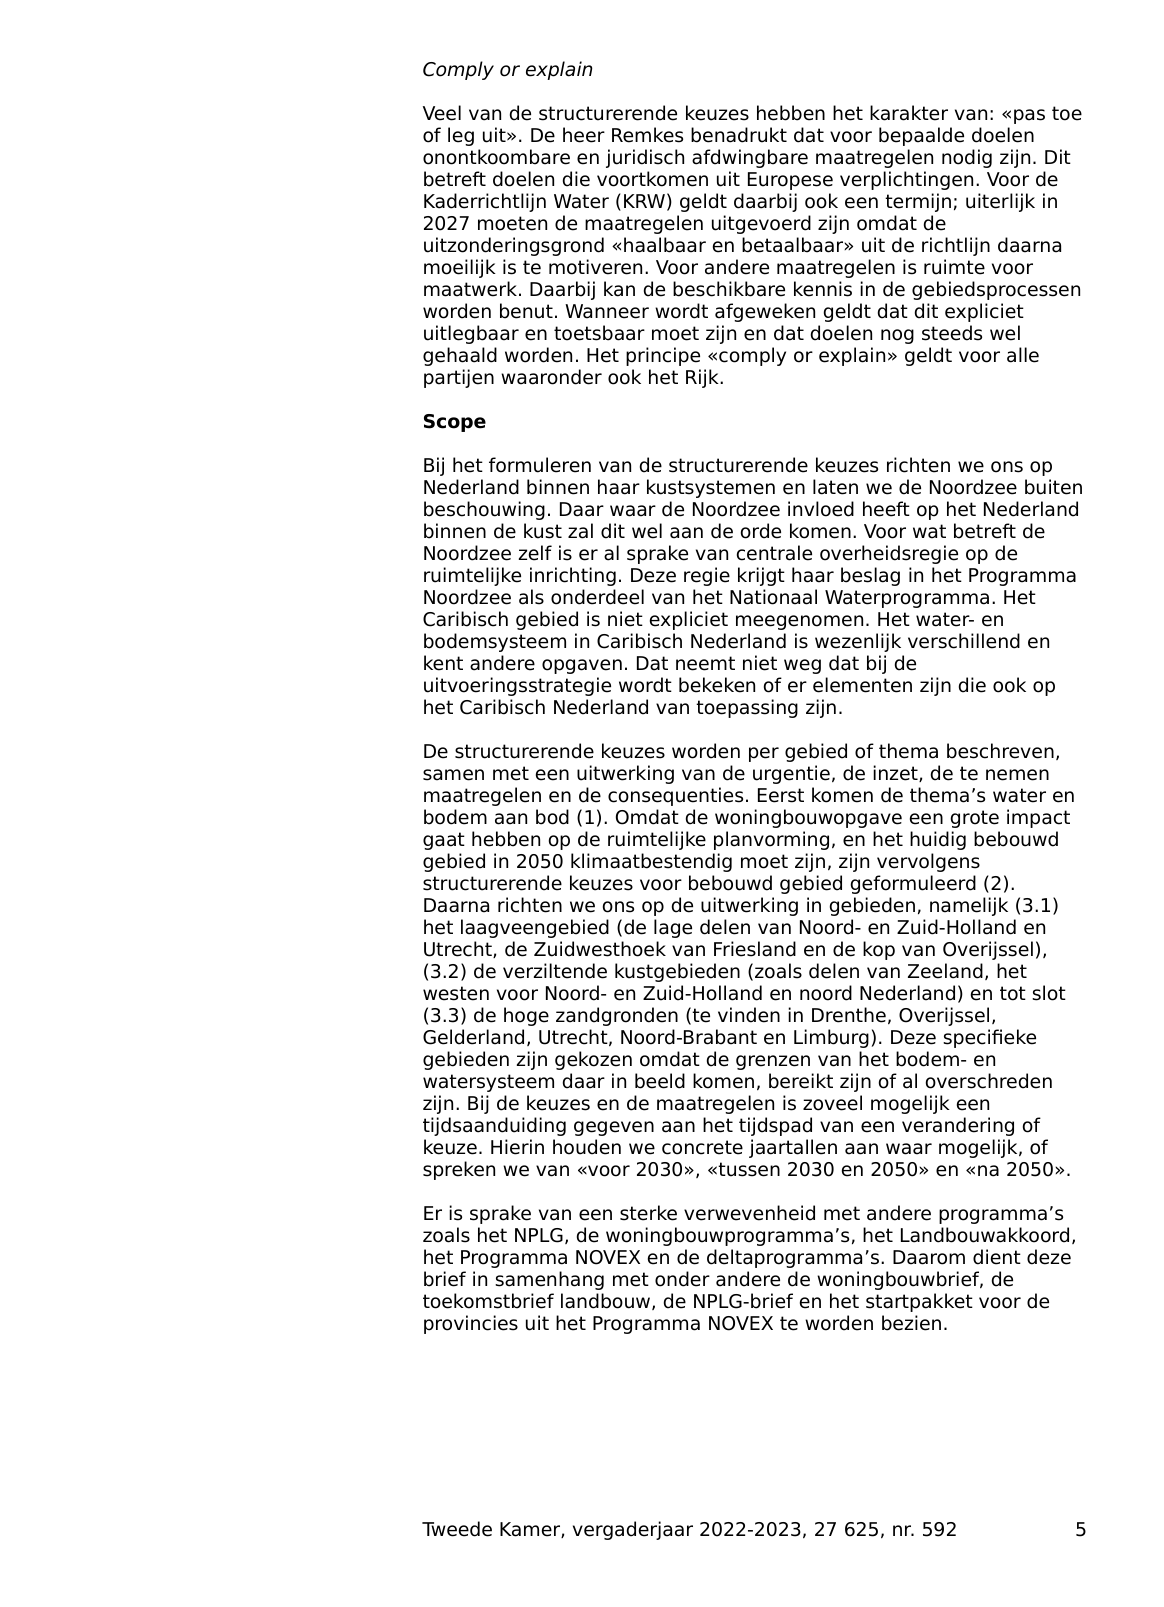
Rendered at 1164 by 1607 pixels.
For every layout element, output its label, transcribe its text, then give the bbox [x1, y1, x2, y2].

subtitle Scope [422, 411, 1087, 433]
subtitle Comply or explain [422, 59, 1087, 81]
text Er is sprake van een sterke verwevenheid met andere programma’s zoals het NPLG, de woningbouwprogramma’s, het Landbouwakkoord, het Programma NOVEX en de deltaprogramma’s. Daarom dient deze brief in samenhang met onder andere de woningbouwbrief, de toekomstbrief landbouw, de NPLG-brief en het startpakket voor de provincies uit het Programma NOVEX te worden bezien. [422, 1203, 1087, 1335]
text De structurerende keuzes worden per gebied of thema beschreven, samen met een uitwerking van de urgentie, de inzet, de te nemen maatregelen en de consequenties. Eerst komen de thema’s water en bodem aan bod (1). Omdat de woningbouwopgave een grote impact gaat hebben op de ruimtelijke planvorming, en het huidig bebouwd gebied in 2050 klimaatbestendig moet zijn, zijn vervolgens structurerende keuzes voor bebouwd gebied geformuleerd (2). Daarna richten we ons op de uitwerking in gebieden, namelijk (3.1) het laagveengebied (de lage delen van Noord- en Zuid-Holland en Utrecht, de Zuidwesthoek van Friesland en de kop van Overijssel), (3.2) de verziltende kustgebieden (zoals delen van Zeeland, het westen voor Noord- en Zuid-Holland en noord Nederland) en tot slot (3.3) de hoge zandgronden (te vinden in Drenthe, Overijssel, Gelderland, Utrecht, Noord-Brabant en Limburg). Deze specifieke gebieden zijn gekozen omdat de grenzen van het bodem- en watersysteem daar in beeld komen, bereikt zijn of al overschreden zijn. Bij de keuzes en de maatregelen is zoveel mogelijk een tijdsaanduiding gegeven aan het tijdspad van een verandering of keuze. Hierin houden we concrete jaartallen aan waar mogelijk, of spreken we van «voor 2030», «tussen 2030 en 2050» en «na 2050». [422, 741, 1087, 1181]
text Bij het formuleren van de structurerende keuzes richten we ons op Nederland binnen haar kustsystemen en laten we de Noordzee buiten beschouwing. Daar waar de Noordzee invloed heeft op het Nederland binnen de kust zal dit wel aan de orde komen. Voor wat betreft de Noordzee zelf is er al sprake van centrale overheidsregie op de ruimtelijke inrichting. Deze regie krijgt haar beslag in het Programma Noordzee als onderdeel van het Nationaal Waterprogramma. Het Caribisch gebied is niet expliciet meegenomen. Het water- en bodemsysteem in Caribisch Nederland is wezenlijk verschillend en kent andere opgaven. Dat neemt niet weg dat bij de uitvoeringsstrategie wordt bekeken of er elementen zijn die ook op het Caribisch Nederland van toepassing zijn. [422, 455, 1087, 719]
text Veel van de structurerende keuzes hebben het karakter van: «pas toe of leg uit». De heer Remkes benadrukt dat voor bepaalde doelen onontkoombare en juridisch afdwingbare maatregelen nodig zijn. Dit betreft doelen die voortkomen uit Europese verplichtingen. Voor de Kaderrichtlijn Water (KRW) geldt daarbij ook een termijn; uiterlijk in 2027 moeten de maatregelen uitgevoerd zijn omdat de uitzonderingsgrond «haalbaar en betaalbaar» uit de richtlijn daarna moeilijk is te motiveren. Voor andere maatregelen is ruimte voor maatwerk. Daarbij kan de beschikbare kennis in de gebiedsprocessen worden benut. Wanneer wordt afgeweken geldt dat dit expliciet uitlegbaar en toetsbaar moet zijn en dat doelen nog steeds wel gehaald worden. Het principe «comply or explain» geldt voor alle partijen waaronder ook het Rijk. [422, 103, 1087, 389]
